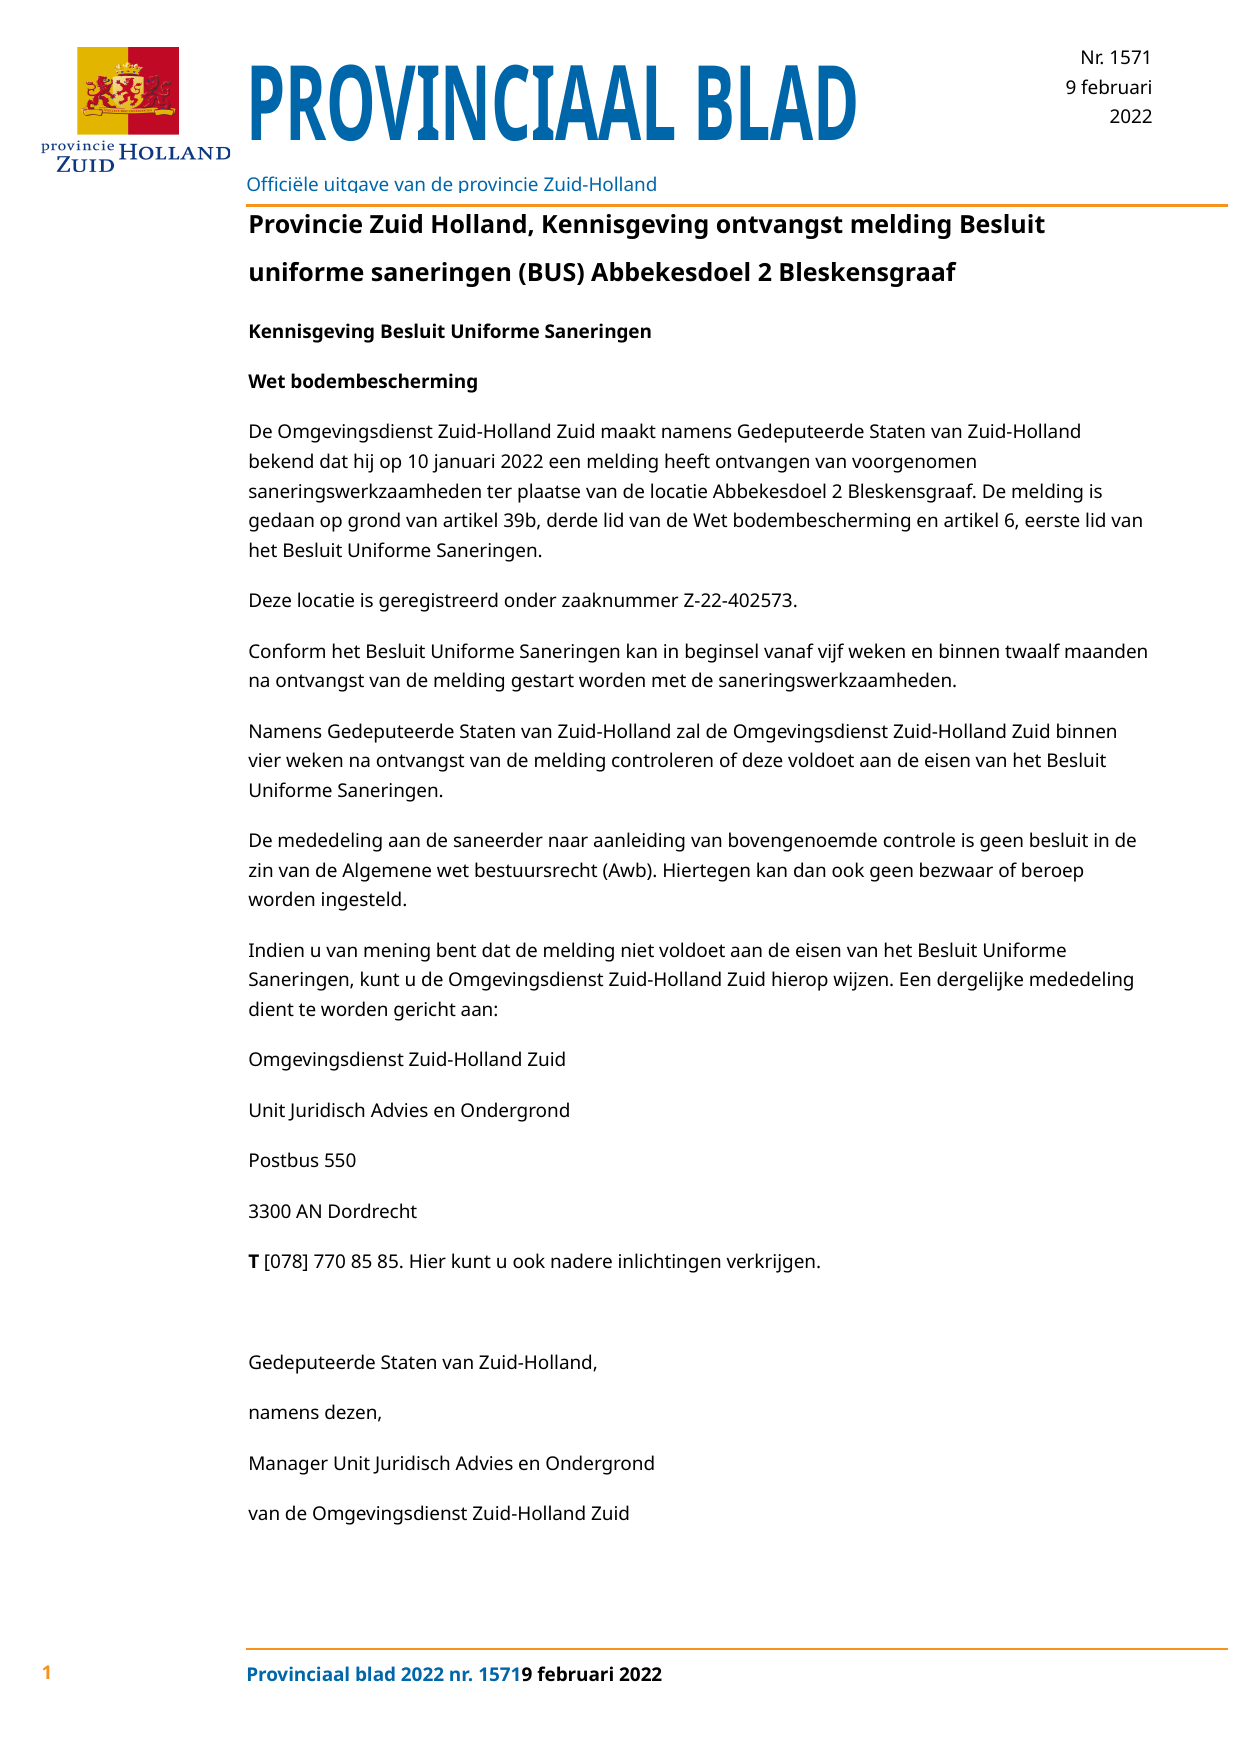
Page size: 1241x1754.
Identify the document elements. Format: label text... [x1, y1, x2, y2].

text Manager Unit Juridisch Advies en Ondergrond [248, 1450, 1152, 1476]
text Kennisgeving Besluit Uniforme Saneringen [248, 318, 1152, 344]
text Provincie Zuid Holland, Kennisgeving ontvangst melding Besluit uniforme saneringen (BUS) Abbekesdoel 2 Bleskensgraaf [248, 207, 1152, 288]
text Postbus 550 [248, 1147, 1152, 1173]
text De Omgevingsdienst Zuid-Holland Zuid maakt namens Gedeputeerde Staten van Zuid-Holland bekend dat hij op 10 januari 2022 een melding heeft ontvangen van voorgenomen saneringswerkzaamheden ter plaatse van de locatie Abbekesdoel 2 Bleskensgraaf. De melding is gedaan op grond van artikel 39b, derde lid van de Wet bodembescherming en artikel 6, eerste lid van het Besluit Uniforme Saneringen. [248, 419, 1152, 563]
text Omgevingsdienst Zuid-Holland Zuid [248, 1047, 1152, 1072]
text Namens Gedeputeerde Staten van Zuid-Holland zal de Omgevingsdienst Zuid-Holland Zuid binnen vier weken na ontvangst van de melding controleren of deze voldoet aan de eisen van het Besluit Uniforme Saneringen. [248, 718, 1152, 803]
text Gedeputeerde Staten van Zuid-Holland, [248, 1349, 1152, 1375]
text T [078] 770 85 85. Hier kunt u ook nadere inlichtingen verkrijgen. [248, 1248, 1152, 1274]
text van de Omgevingsdienst Zuid-Holland Zuid [248, 1500, 1152, 1526]
text Indien u van mening bent dat de melding niet voldoet aan de eisen van het Besluit Uniforme Saneringen, kunt u de Omgevingsdienst Zuid-Holland Zuid hierop wijzen. Een dergelijke mededeling dient te worden gericht aan: [248, 937, 1152, 1022]
text namens dezen, [248, 1399, 1152, 1425]
text De mededeling aan de saneerder naar aanleiding van bovengenoemde controle is geen besluit in de zin van de Algemene wet bestuursrecht (Awb). Hiertegen kan dan ook geen bezwaar of beroep worden ingesteld. [248, 827, 1152, 912]
picture [41, 47, 231, 172]
text Wet bodembescherming [248, 368, 1152, 394]
text Unit Juridisch Advies en Ondergrond [248, 1097, 1152, 1123]
text 3300 AN Dordrecht [248, 1198, 1152, 1224]
text Conform het Besluit Uniforme Saneringen kan in beginsel vanaf vijf weken en binnen twaalf maanden na ontvangst van de melding gestart worden met de saneringswerkzaamheden. [248, 638, 1152, 693]
text Deze locatie is geregistreerd onder zaaknummer Z-22-402573. [248, 587, 1152, 613]
